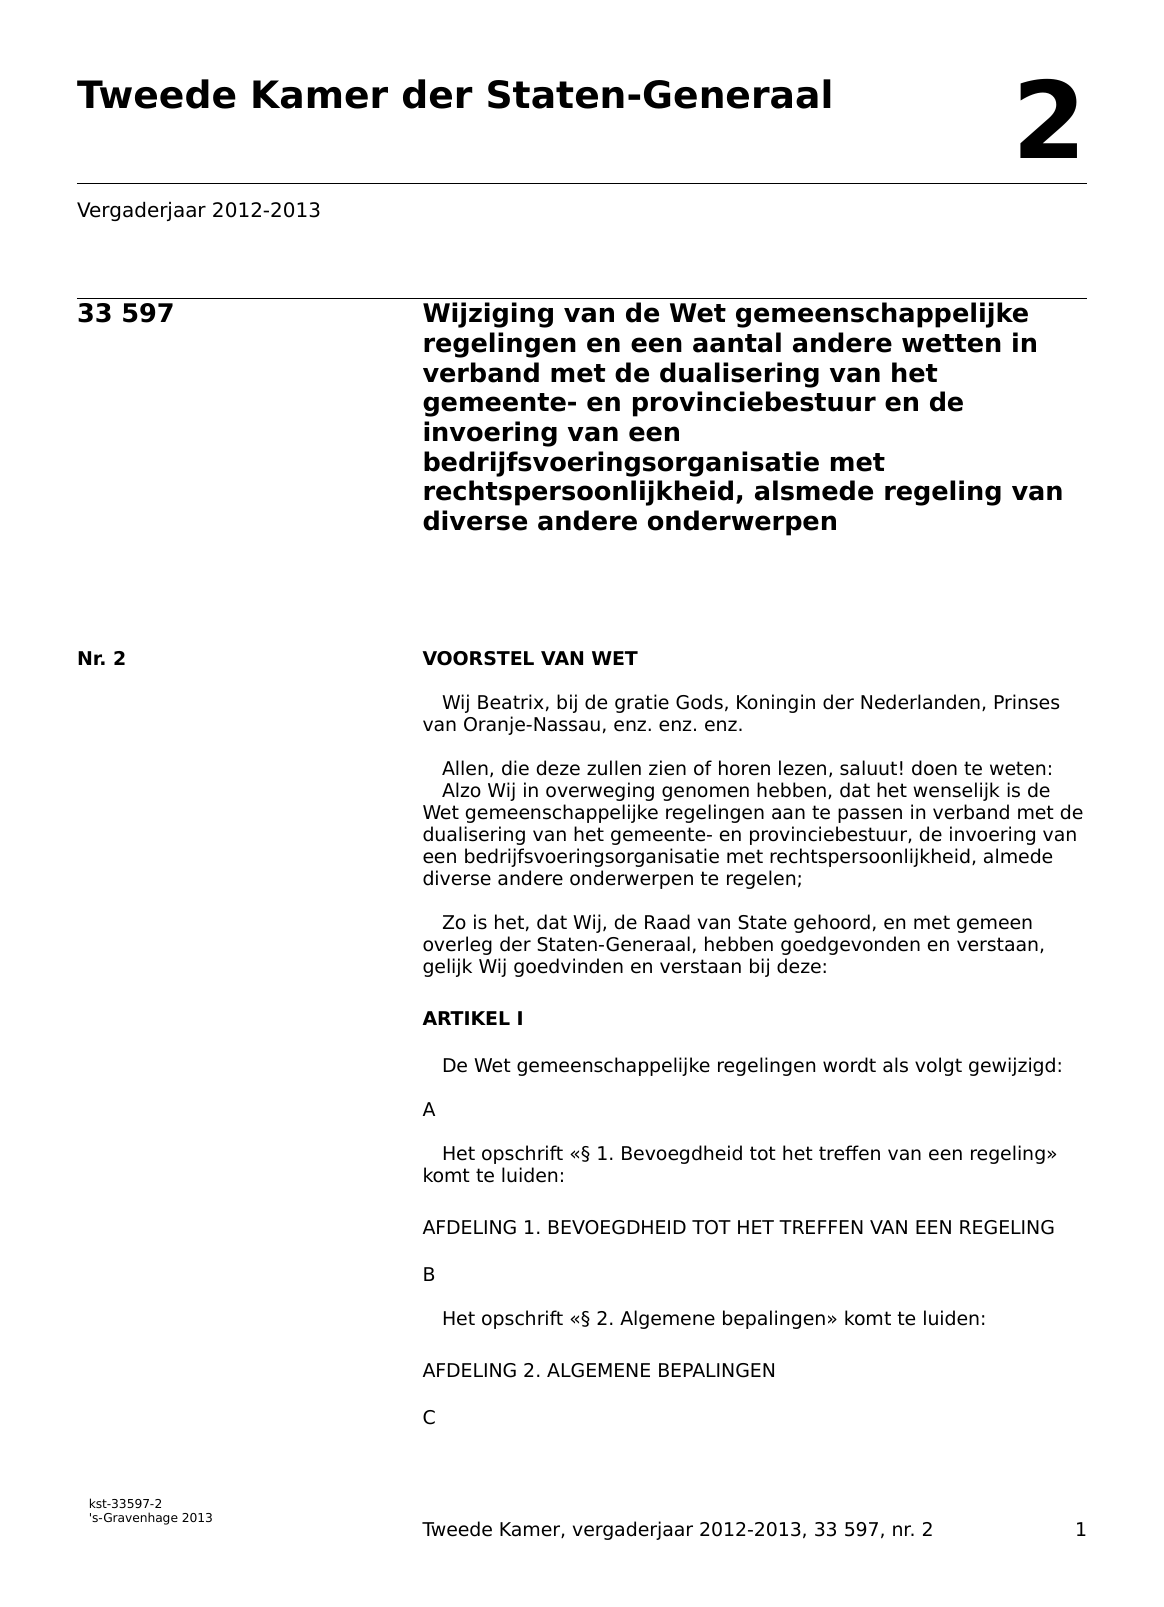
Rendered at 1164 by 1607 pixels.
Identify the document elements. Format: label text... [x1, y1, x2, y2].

text B [422, 1264, 1087, 1286]
subtitle Nr. 2 VOORSTEL VAN WET [77, 647, 1087, 669]
table_header Tweede Kamer der Staten-Generaal [77, 59, 886, 183]
text Alzo Wij in overweging genomen hebben, dat het wenselijk is de Wet gemeenschappelijke regelingen aan te passen in verband met de dualisering van het gemeente- en provinciebestuur, de invoering van een bedrijfsvoeringsorganisatie met rechtspersoonlijkheid, almede diverse andere onderwerpen te regelen; [422, 780, 1087, 890]
text kst-33597-2 [88, 1497, 323, 1511]
table_cell Vergaderjaar 2012-2013 [77, 184, 1087, 298]
subtitle 33 597 Wijziging van de Wet gemeenschappelijke regelingen en een aantal andere wetten in verband met de dualisering van het gemeente- en provinciebestuur en de invoering van een bedrijfsvoeringsorganisatie met rechtspersoonlijkheid, alsmede regeling van diverse andere onderwerpen [77, 299, 1087, 536]
text A [422, 1099, 1087, 1121]
subtitle AFDELING 1. BEVOEGDHEID TOT HET TREFFEN VAN EEN REGELING [422, 1217, 1087, 1239]
subtitle AFDELING 2. ALGEMENE BEPALINGEN [422, 1360, 1087, 1382]
text De Wet gemeenschappelijke regelingen wordt als volgt gewijzigd: [422, 1055, 1087, 1077]
text Zo is het, dat Wij, de Raad van State gehoord, en met gemeen overleg der Staten-Generaal, hebben goedgevonden en verstaan, gelijk Wij goedvinden en verstaan bij deze: [422, 912, 1087, 978]
subtitle ARTIKEL I [422, 1008, 1087, 1030]
table_header 2 [886, 59, 1087, 183]
text Het opschrift «§ 1. Bevoegdheid tot het treffen van een regeling» komt te luiden: [422, 1143, 1087, 1187]
text C [422, 1407, 1087, 1429]
text 's-Gravenhage 2013 [88, 1511, 323, 1525]
text Allen, die deze zullen zien of horen lezen, saluut! doen te weten: [422, 758, 1087, 780]
text Het opschrift «§ 2. Algemene bepalingen» komt te luiden: [422, 1308, 1087, 1330]
text Wij Beatrix, bij de gratie Gods, Koningin der Nederlanden, Prinses van Oranje-Nassau, enz. enz. enz. [422, 692, 1087, 736]
